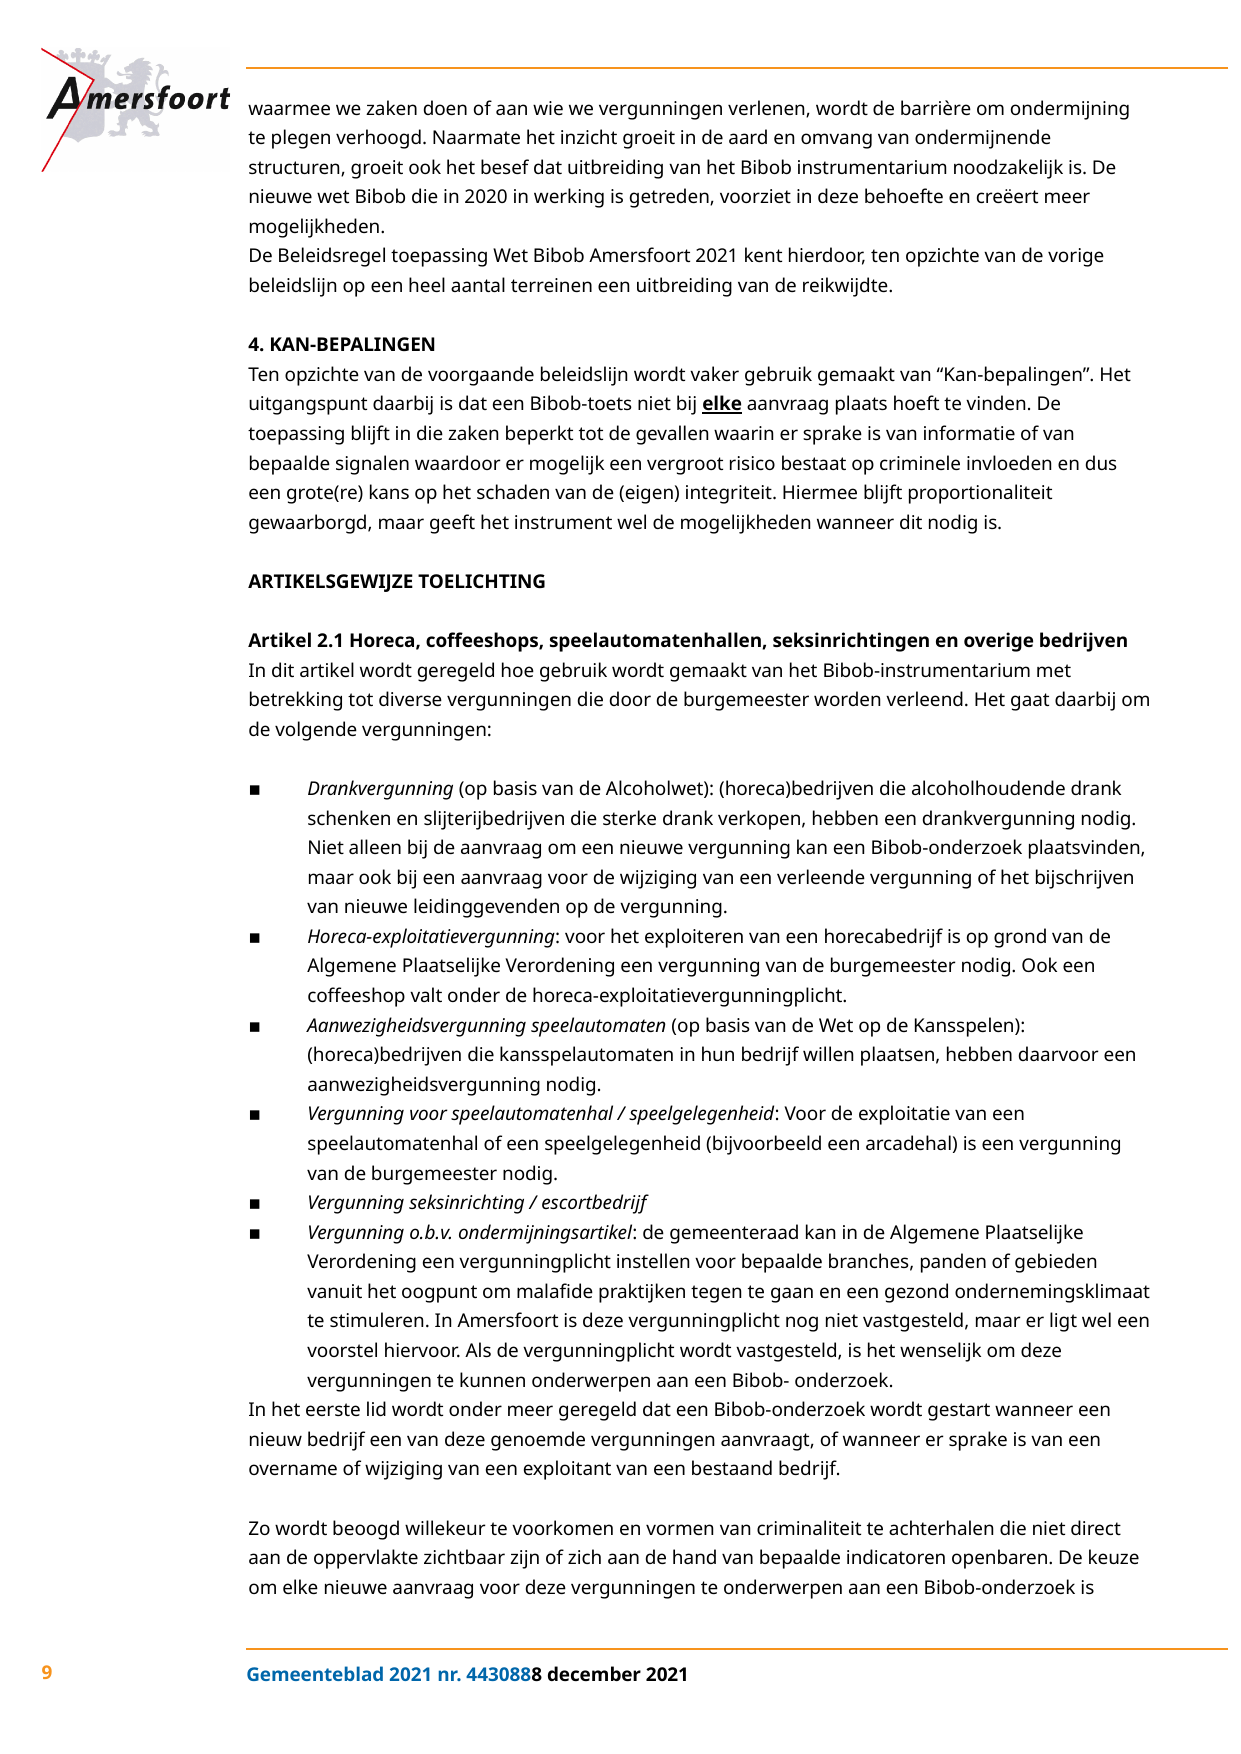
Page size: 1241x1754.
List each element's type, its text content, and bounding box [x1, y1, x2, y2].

list Vergunning voor speelautomatenhal / speelgelegenheid: Voor de exploitatie van een speelautomatenhal of een speelgelegenheid (bijvoorbeeld een arcadehal) is een vergunning van de burgemeester nodig. [248, 1101, 1152, 1186]
text In het eerste lid wordt onder meer geregeld dat een Bibob-onderzoek wordt gestart wanneer een nieuw bedrijf een van deze genoemde vergunningen aanvraagt, of wanneer er sprake is van een overname of wijziging van een exploitant van een bestaand bedrijf. [248, 1396, 1152, 1481]
list Aanwezigheidsvergunning speelautomaten (op basis van de Wet op de Kansspelen): (horeca)bedrijven die kansspelautomaten in hun bedrijf willen plaatsen, hebben daarvoor een aanwezigheidsvergunning nodig. [248, 1012, 1152, 1097]
text Ten opzichte van de voorgaande beleidslijn wordt vaker gebruik gemaakt van “Kan-bepalingen”. Het uitgangspunt daarbij is dat een Bibob-toets niet bij elke aanvraag plaats hoeft te vinden. De toepassing blijft in die zaken beperkt tot de gevallen waarin er sprake is van informatie of van bepaalde signalen waardoor er mogelijk een vergroot risico bestaat op criminele invloeden en dus een grote(re) kans op het schaden van de (eigen) integriteit. Hiermee blijft proportionaliteit gewaarborgd, maar geeft het instrument wel de mogelijkheden wanneer dit nodig is. [248, 361, 1152, 535]
text Zo wordt beoogd willekeur te voorkomen en vormen van criminaliteit te achterhalen die niet direct aan de oppervlakte zichtbaar zijn of zich aan de hand van bepaalde indicatoren openbaren. De keuze om elke nieuwe aanvraag voor deze vergunningen te onderwerpen aan een Bibob-onderzoek is [248, 1515, 1152, 1600]
list Vergunning seksinrichting / escortbedrijf [248, 1189, 1152, 1215]
text ARTIKELSGEWIJZE TOELICHTING [248, 568, 1152, 594]
list Vergunning o.b.v. ondermijningsartikel: de gemeenteraad kan in de Algemene Plaatselijke Verordening een vergunningplicht instellen voor bepaalde branches, panden of gebieden vanuit het oogpunt om malafide praktijken tegen te gaan en een gezond ondernemingsklimaat te stimuleren. In Amersfoort is deze vergunningplicht nog niet vastgesteld, maar er ligt wel een voorstel hiervoor. Als de vergunningplicht wordt vastgesteld, is het wenselijk om deze vergunningen te kunnen onderwerpen aan een Bibob- onderzoek. [248, 1219, 1152, 1393]
list Drankvergunning (op basis van de Alcoholwet): (horeca)bedrijven die alcoholhoudende drank schenken en slijterijbedrijven die sterke drank verkopen, hebben een drankvergunning nodig. Niet alleen bij de aanvraag om een nieuwe vergunning kan een Bibob-onderzoek plaatsvinden, maar ook bij een aanvraag voor de wijziging van een verleende vergunning of het bijschrijven van nieuwe leidinggevenden op de vergunning. [248, 775, 1152, 919]
picture [41, 47, 231, 172]
text De Beleidsregel toepassing Wet Bibob Amersfoort 2021 kent hierdoor, ten opzichte van de vorige beleidslijn op een heel aantal terreinen een uitbreiding van de reikwijdte. [248, 243, 1152, 298]
text In dit artikel wordt geregeld hoe gebruik wordt gemaakt van het Bibob-instrumentarium met betrekking tot diverse vergunningen die door de burgemeester worden verleend. Het gaat daarbij om de volgende vergunningen: [248, 657, 1152, 742]
list Horeca-exploitatievergunning: voor het exploiteren van een horecabedrijf is op grond van de Algemene Plaatselijke Verordening een vergunning van de burgemeester nodig. Ook een coffeeshop valt onder de horeca-exploitatievergunningplicht. [248, 923, 1152, 1008]
text 4. KAN-BEPALINGEN [248, 331, 1152, 357]
text waarmee we zaken doen of aan wie we vergunningen verlenen, wordt de barrière om ondermijning te plegen verhoogd. Naarmate het inzicht groeit in de aard en omvang van ondermijnende structuren, groeit ook het besef dat uitbreiding van het Bibob instrumentarium noodzakelijk is. De nieuwe wet Bibob die in 2020 in werking is getreden, voorziet in deze behoefte en creëert meer mogelijkheden. [248, 95, 1152, 239]
text Artikel 2.1 Horeca, coffeeshops, speelautomatenhallen, seksinrichtingen en overige bedrijven [248, 627, 1152, 653]
